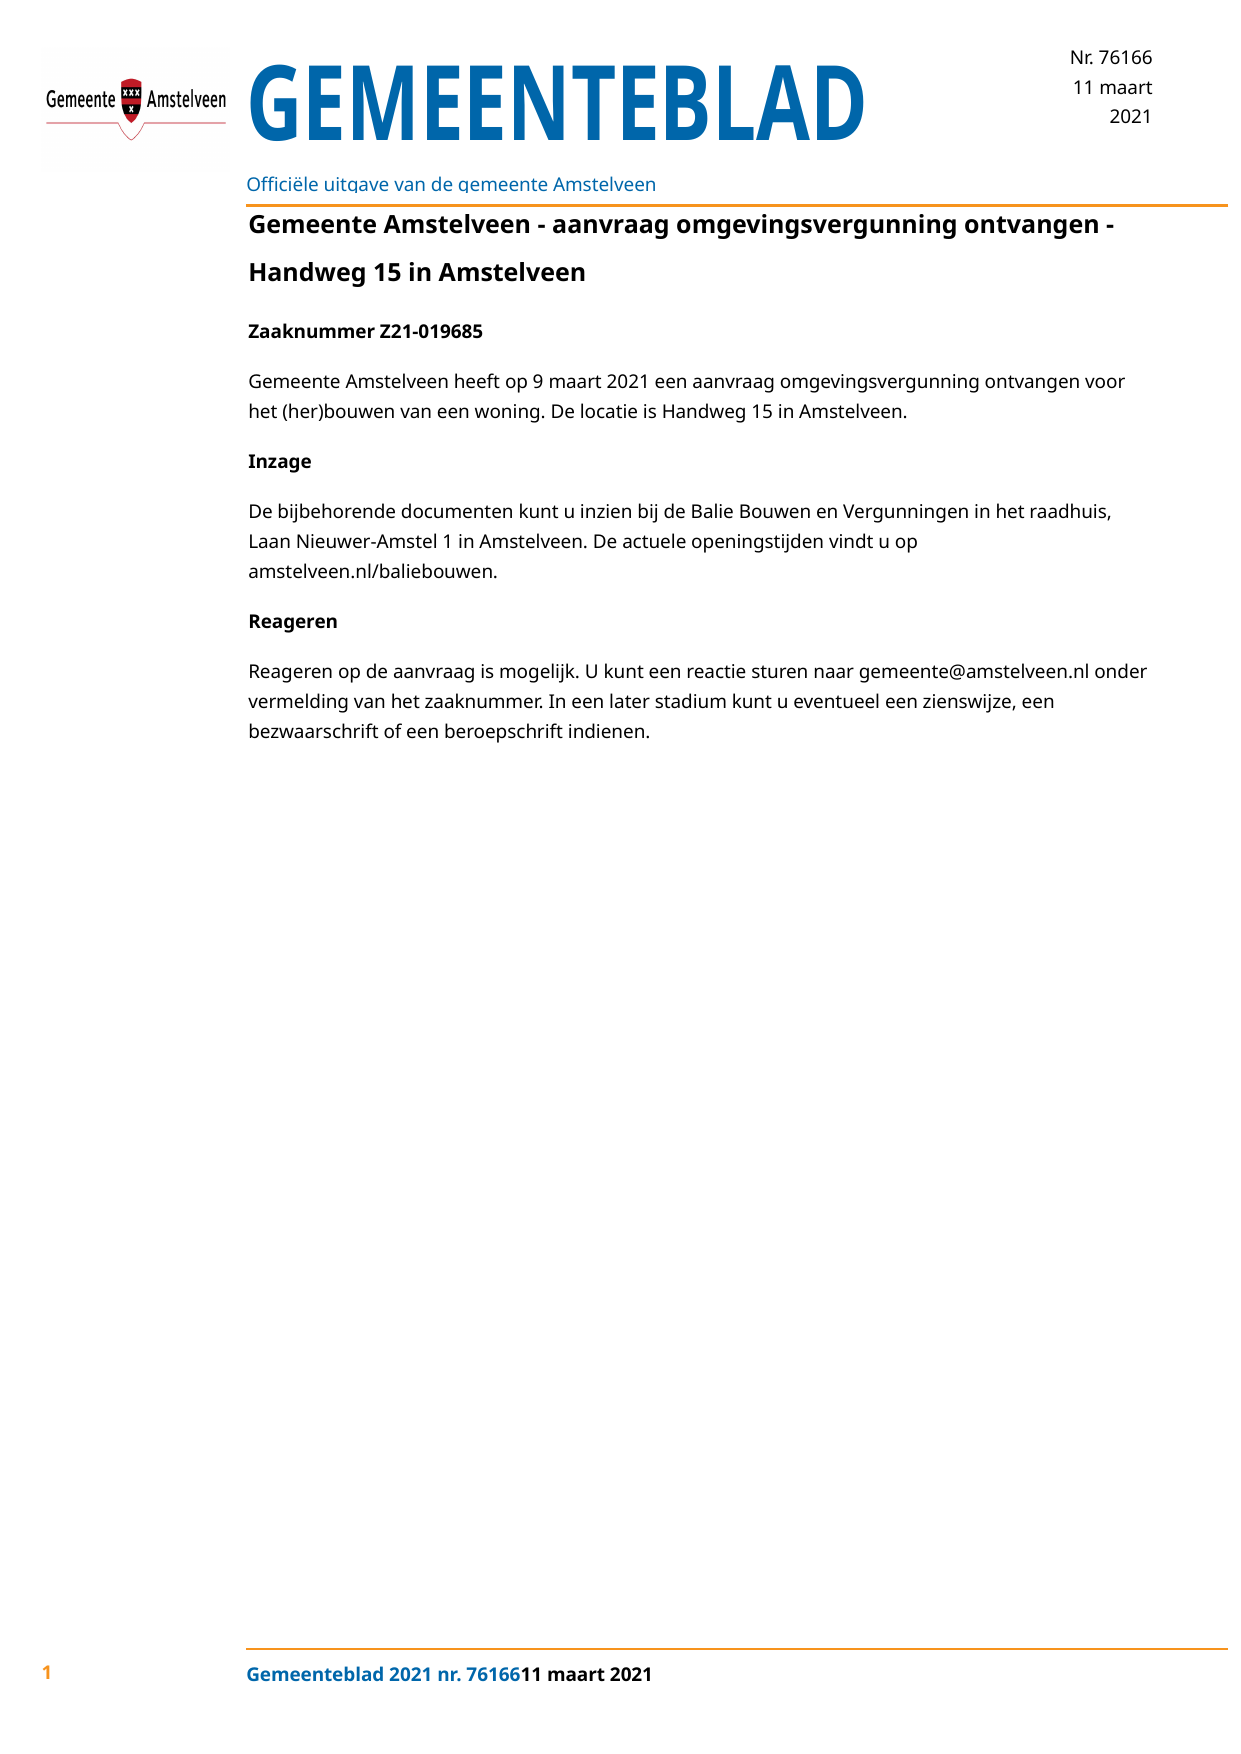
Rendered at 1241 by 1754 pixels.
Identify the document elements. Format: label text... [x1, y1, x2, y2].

text Reageren [248, 608, 1152, 634]
text Zaaknummer Z21-019685 [248, 318, 1152, 344]
text De bijbehorende documenten kunt u inzien bij de Balie Bouwen en Vergunningen in het raadhuis, Laan Nieuwer-Amstel 1 in Amstelveen. De actuele openingstijden vindt u op amstelveen.nl/baliebouwen. [248, 499, 1152, 584]
text Gemeente Amstelveen heeft op 9 maart 2021 een aanvraag omgevingsvergunning ontvangen voor het (her)bouwen van een woning. De locatie is Handweg 15 in Amstelveen. [248, 368, 1152, 424]
picture [41, 47, 231, 172]
text Reageren op de aanvraag is mogelijk. U kunt een reactie sturen naar gemeente@amstelveen.nl onder vermelding van het zaaknummer. In een later stadium kunt u eventueel een zienswijze, een bezwaarschrift of een beroepschrift indienen. [248, 659, 1152, 744]
text Gemeente Amstelveen - aanvraag omgevingsvergunning ontvangen - Handweg 15 in Amstelveen [248, 207, 1152, 288]
text Inzage [248, 448, 1152, 474]
